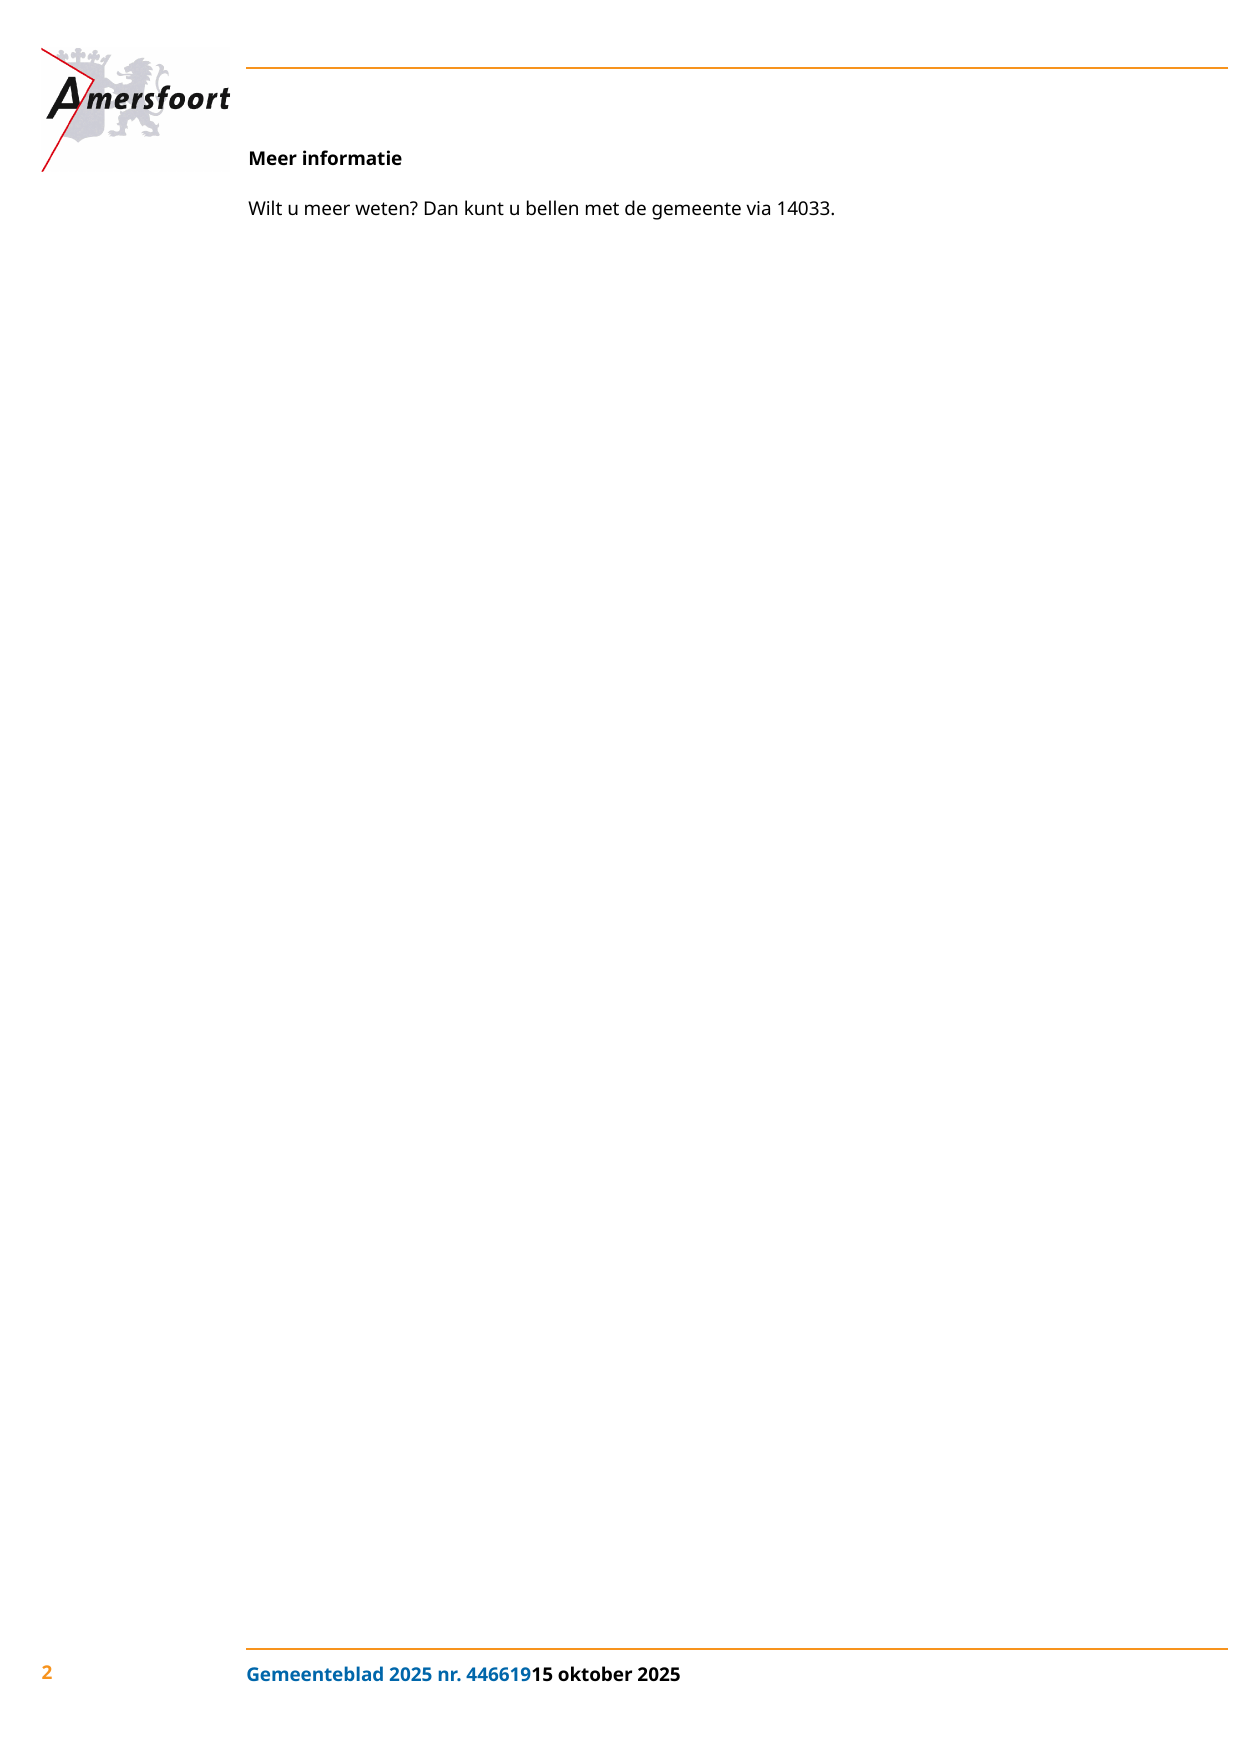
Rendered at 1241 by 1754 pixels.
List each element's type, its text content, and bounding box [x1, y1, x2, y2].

text Meer informatie [248, 145, 1152, 171]
picture [41, 47, 231, 172]
text Wilt u meer weten? Dan kunt u bellen met de gemeente via 14033. [248, 196, 1152, 221]
